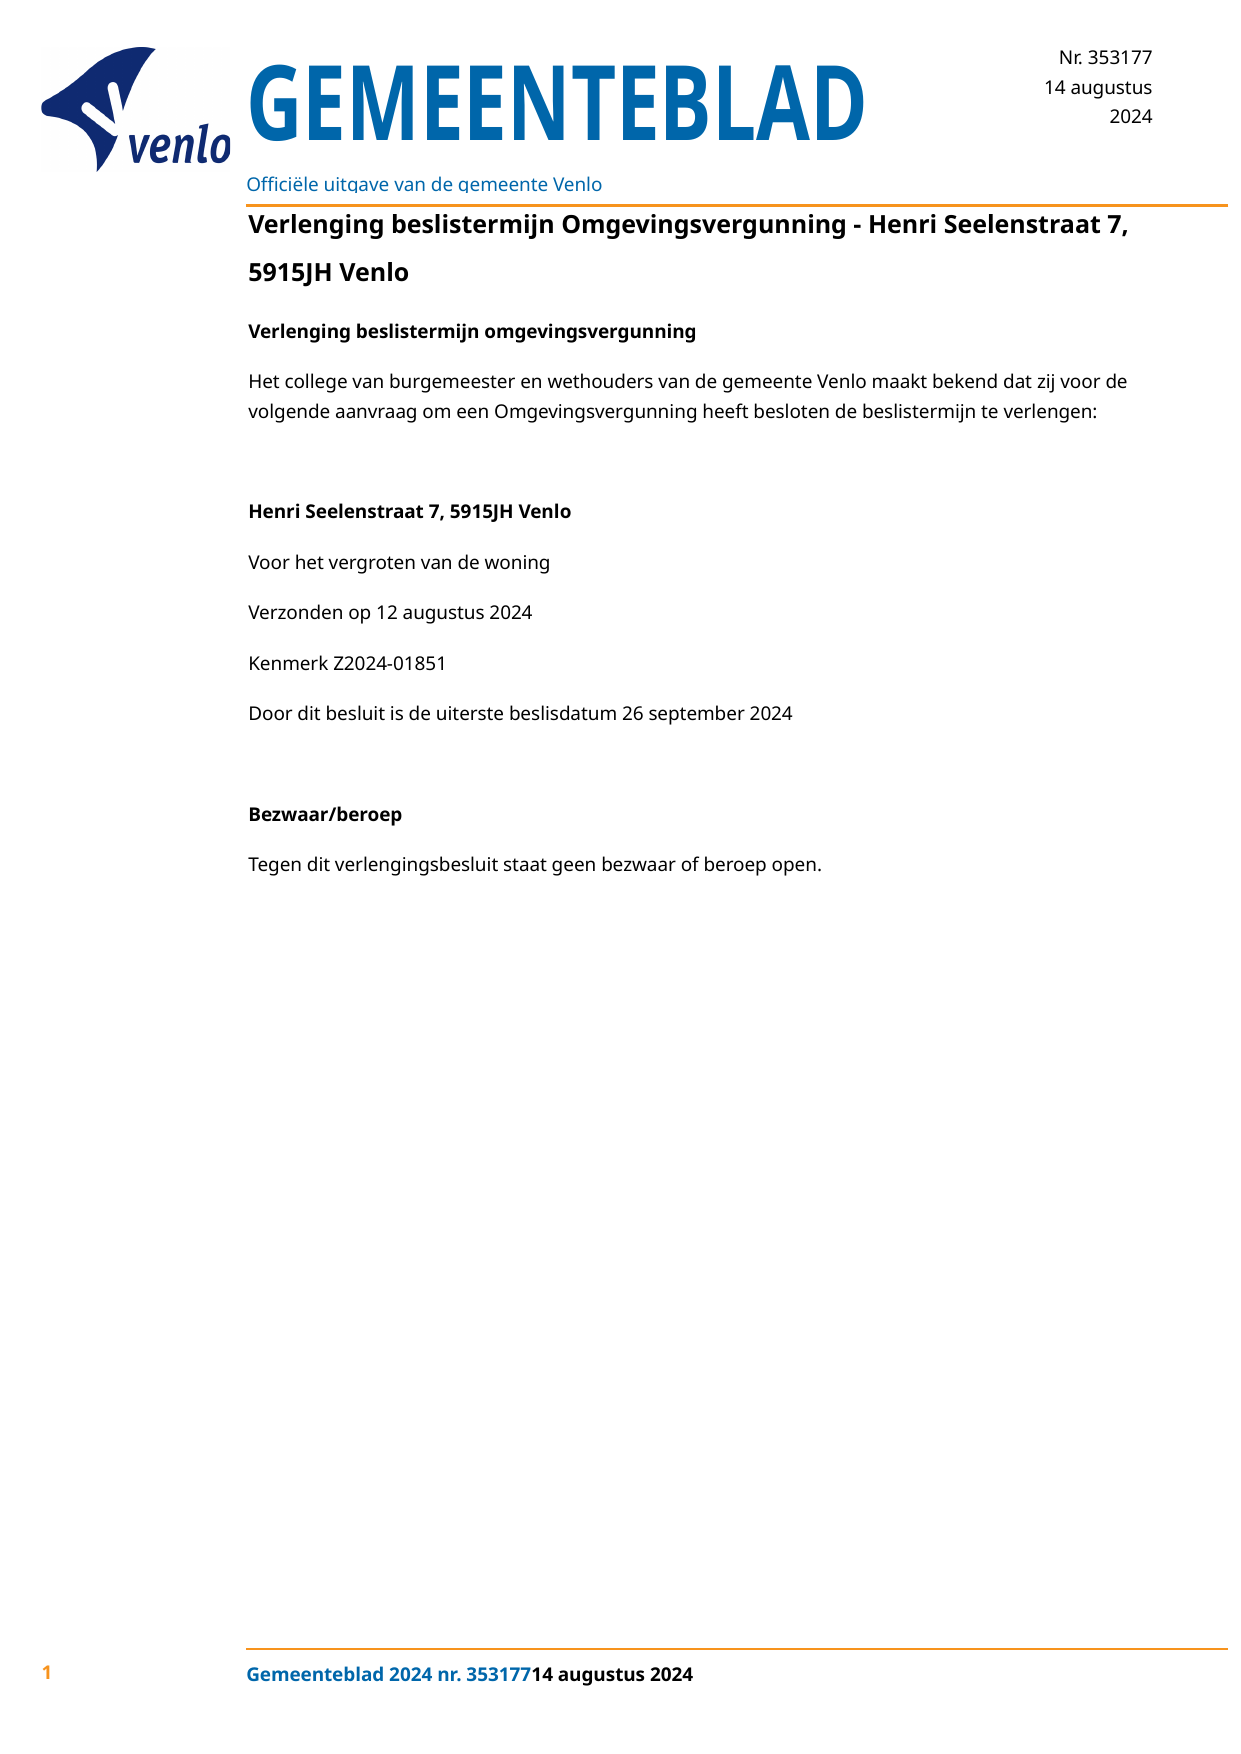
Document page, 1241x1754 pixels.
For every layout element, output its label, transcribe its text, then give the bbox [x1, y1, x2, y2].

text Verlenging beslistermijn Omgevingsvergunning - Henri Seelenstraat 7, 5915JH Venlo [248, 207, 1152, 288]
text Verzonden op 12 augustus 2024 [248, 599, 1152, 625]
picture [41, 47, 231, 172]
text Door dit besluit is de uiterste beslisdatum 26 september 2024 [248, 700, 1152, 726]
text Voor het vergroten van de woning [248, 549, 1152, 575]
text Tegen dit verlengingsbesluit staat geen bezwaar of beroep open. [248, 852, 1152, 877]
text Verlenging beslistermijn omgevingsvergunning [248, 318, 1152, 344]
text Bezwaar/beroep [248, 801, 1152, 827]
text Kenmerk Z2024-01851 [248, 650, 1152, 676]
text Henri Seelenstraat 7, 5915JH Venlo [248, 499, 1152, 524]
text Het college van burgemeester en wethouders van de gemeente Venlo maakt bekend dat zij voor de volgende aanvraag om een Omgevingsvergunning heeft besloten de beslistermijn te verlengen: [248, 368, 1152, 424]
